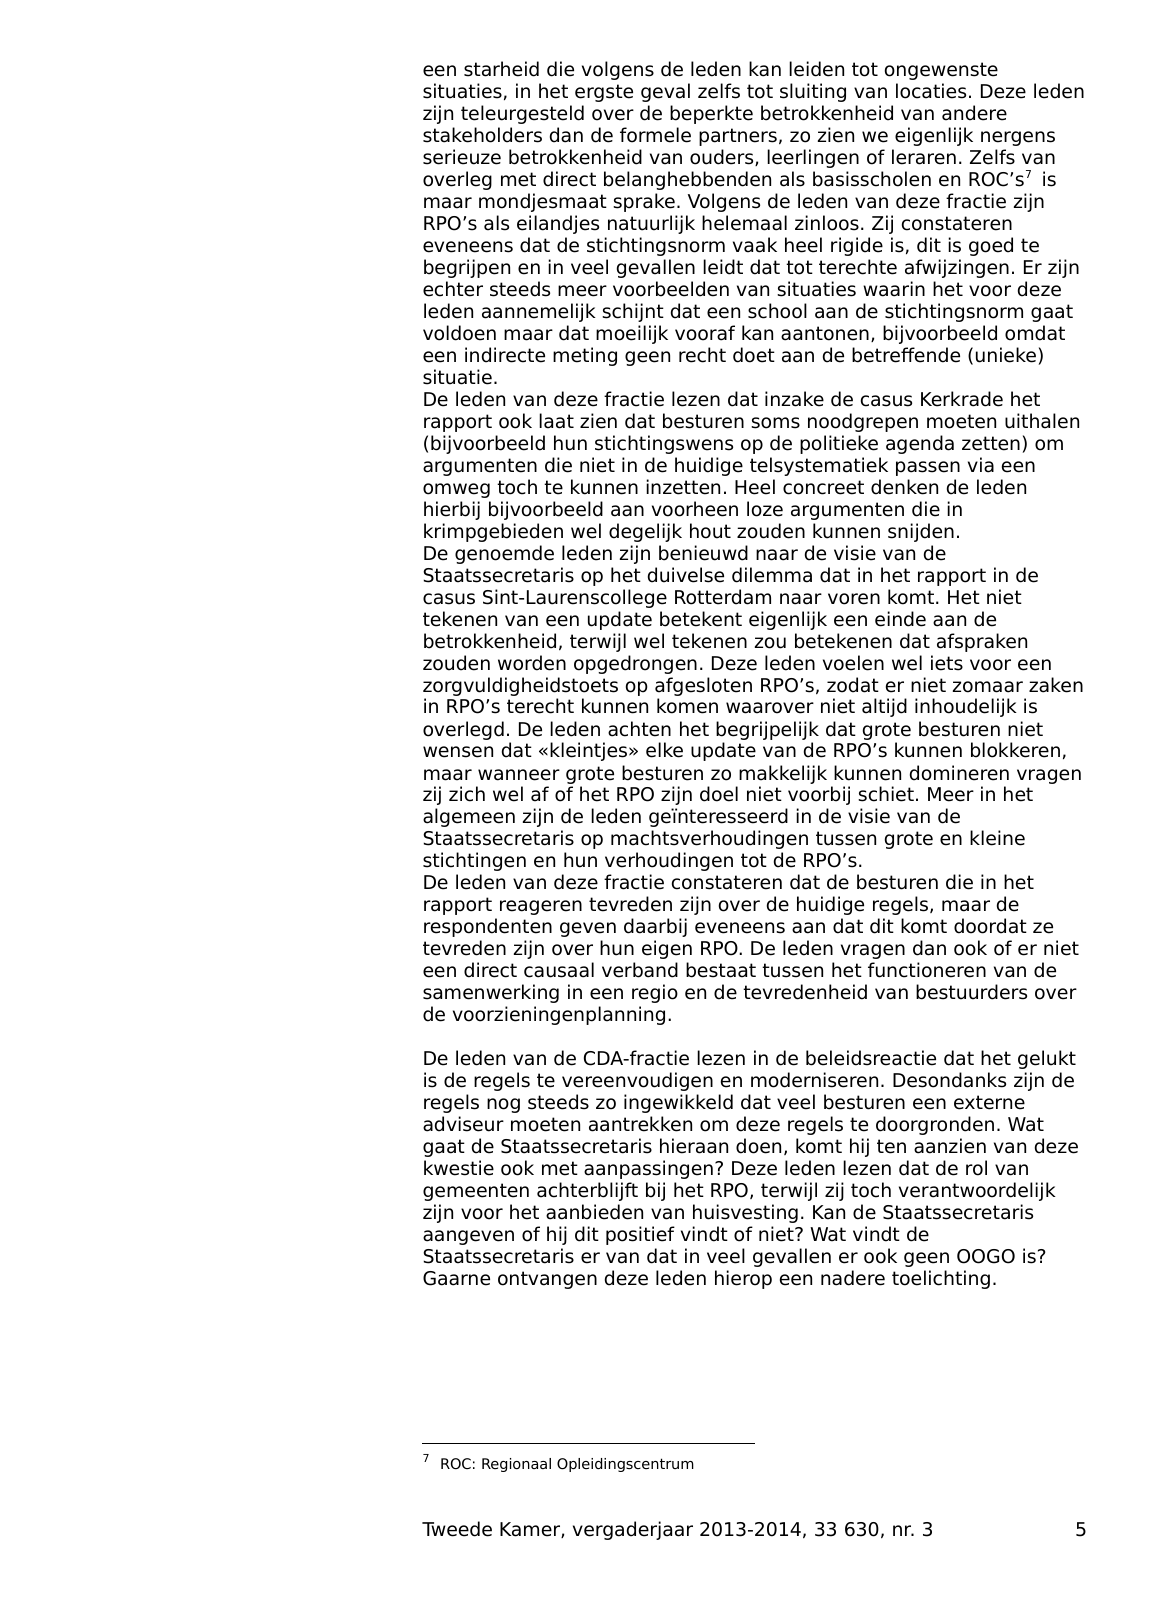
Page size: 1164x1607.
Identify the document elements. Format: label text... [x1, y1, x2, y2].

text een starheid die volgens de leden kan leiden tot ongewenste situaties, in het ergste geval zelfs tot sluiting van locaties. Deze leden zijn teleurgesteld over de beperkte betrokkenheid van andere stakeholders dan de formele partners, zo zien we eigenlijk nergens serieuze betrokkenheid van ouders, leerlingen of leraren. Zelfs van overleg met direct belanghebbenden als basisscholen en ROC’s is maar mondjesmaat sprake. Volgens de leden van deze fractie zijn RPO’s als eilandjes natuurlijk helemaal zinloos. Zij constateren eveneens dat de stichtingsnorm vaak heel rigide is, dit is goed te begrijpen en in veel gevallen leidt dat tot terechte afwijzingen. Er zijn echter steeds meer voorbeelden van situaties waarin het voor deze leden aannemelijk schijnt dat een school aan de stichtingsnorm gaat voldoen maar dat moeilijk vooraf kan aantonen, bijvoorbeeld omdat een indirecte meting geen recht doet aan de betreffende (unieke) situatie. [422, 59, 1087, 389]
text De leden van de CDA-fractie lezen in de beleidsreactie dat het gelukt is de regels te vereenvoudigen en moderniseren. Desondanks zijn de regels nog steeds zo ingewikkeld dat veel besturen een externe adviseur moeten aantrekken om deze regels te doorgronden. Wat gaat de Staatssecretaris hieraan doen, komt hij ten aanzien van deze kwestie ook met aanpassingen? Deze leden lezen dat de rol van gemeenten achterblijft bij het RPO, terwijl zij toch verantwoordelijk zijn voor het aanbieden van huisvesting. Kan de Staatssecretaris aangeven of hij dit positief vindt of niet? Wat vindt de Staatssecretaris er van dat in veel gevallen er ook geen OOGO is? Gaarne ontvangen deze leden hierop een nadere toelichting. [422, 1048, 1087, 1290]
text De leden van deze fractie constateren dat de besturen die in het rapport reageren tevreden zijn over de huidige regels, maar de respondenten geven daarbij eveneens aan dat dit komt doordat ze tevreden zijn over hun eigen RPO. De leden vragen dan ook of er niet een direct causaal verband bestaat tussen het functioneren van de samenwerking in een regio en de tevredenheid van bestuurders over de voorzieningenplanning. [422, 872, 1087, 1026]
text De genoemde leden zijn benieuwd naar de visie van de Staatssecretaris op het duivelse dilemma dat in het rapport in de casus Sint-Laurenscollege Rotterdam naar voren komt. Het niet tekenen van een update betekent eigenlijk een einde aan de betrokkenheid, terwijl wel tekenen zou betekenen dat afspraken zouden worden opgedrongen. Deze leden voelen wel iets voor een zorgvuldigheidstoets op afgesloten RPO’s, zodat er niet zomaar zaken in RPO’s terecht kunnen komen waarover niet altijd inhoudelijk is overlegd. De leden achten het begrijpelijk dat grote besturen niet wensen dat «kleintjes» elke update van de RPO’s kunnen blokkeren, maar wanneer grote besturen zo makkelijk kunnen domineren vragen zij zich wel af of het RPO zijn doel niet voorbij schiet. Meer in het algemeen zijn de leden geïnteresseerd in de visie van de Staatssecretaris op machtsverhoudingen tussen grote en kleine stichtingen en hun verhoudingen tot de RPO’s. [422, 543, 1087, 872]
text ROC: Regionaal Opleidingscentrum [422, 1452, 1087, 1474]
text De leden van deze fractie lezen dat inzake de casus Kerkrade het rapport ook laat zien dat besturen soms noodgrepen moeten uithalen (bijvoorbeeld hun stichtingswens op de politieke agenda zetten) om argumenten die niet in de huidige telsystematiek passen via een omweg toch te kunnen inzetten. Heel concreet denken de leden hierbij bijvoorbeeld aan voorheen loze argumenten die in krimpgebieden wel degelijk hout zouden kunnen snijden. [422, 389, 1087, 543]
